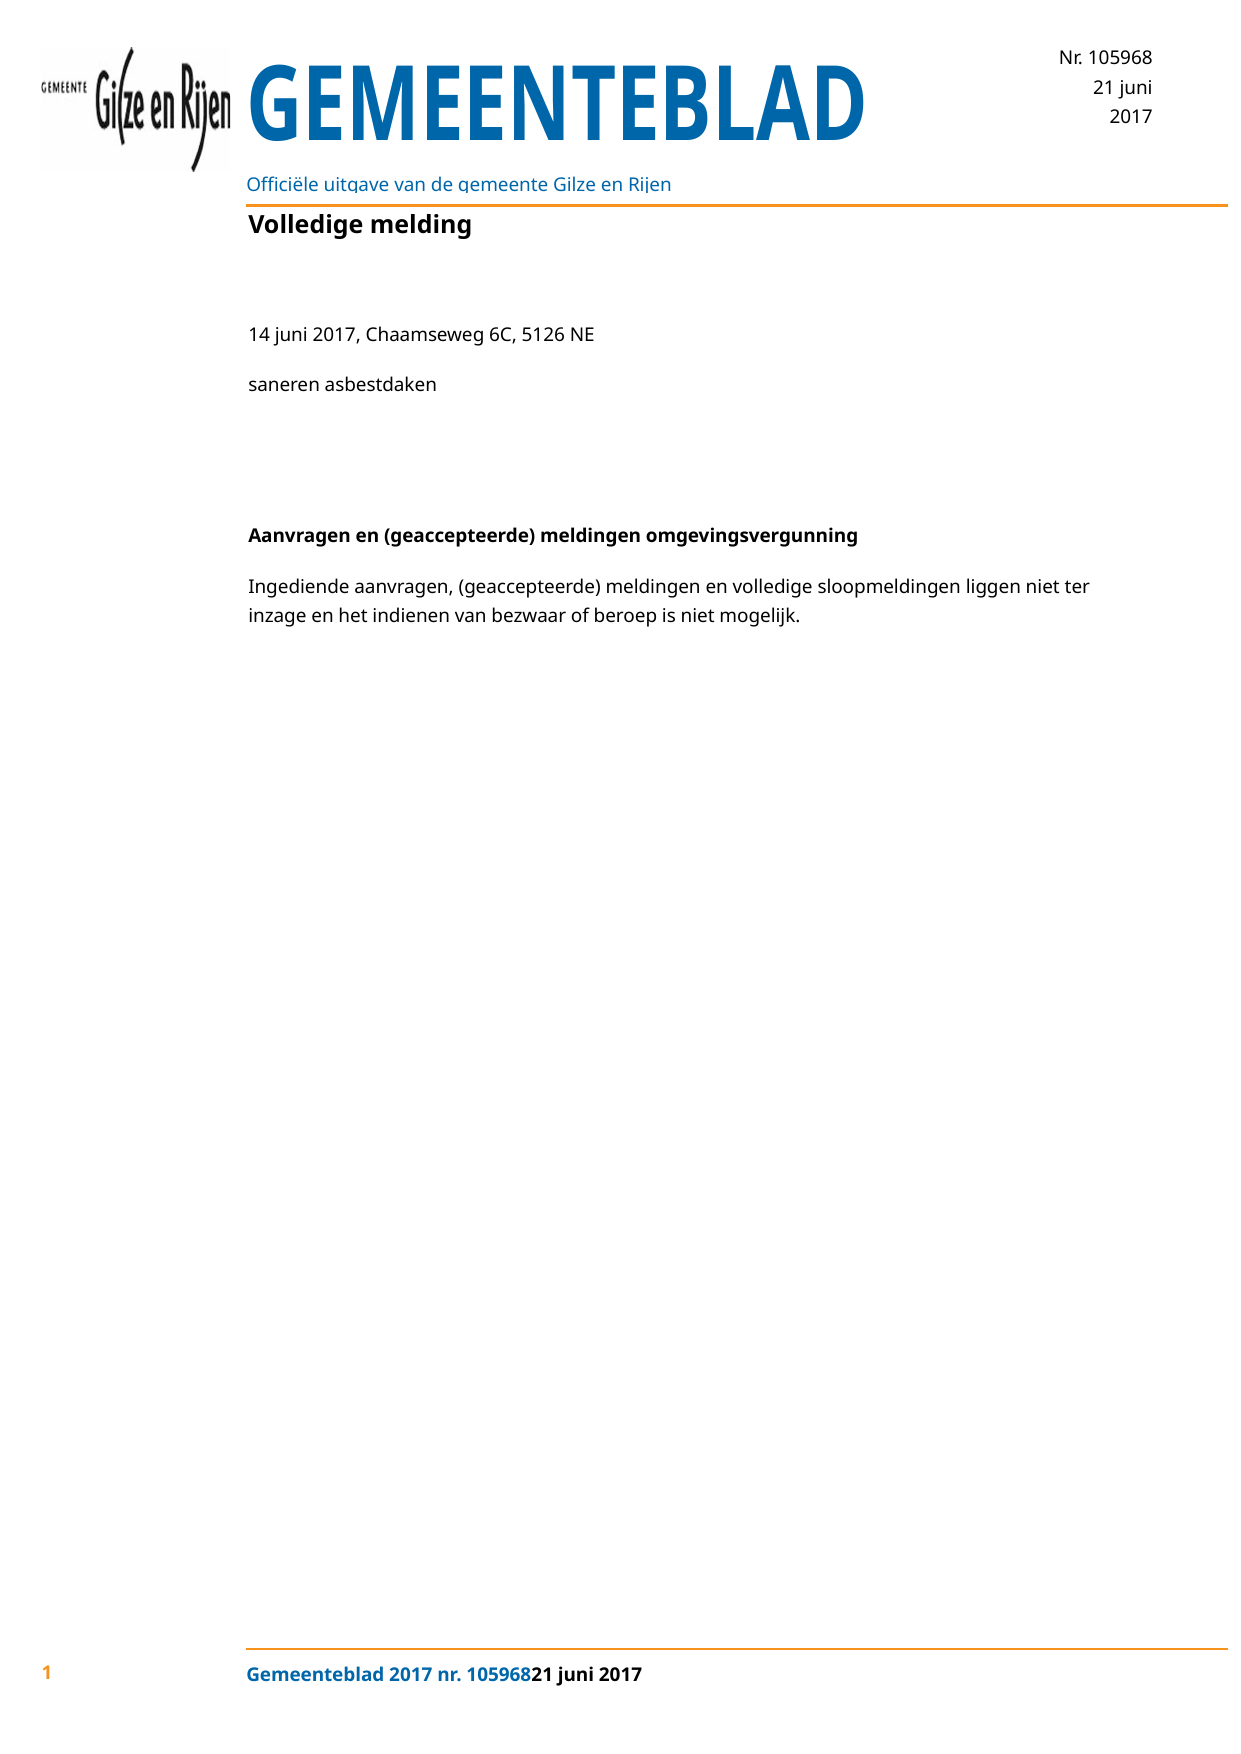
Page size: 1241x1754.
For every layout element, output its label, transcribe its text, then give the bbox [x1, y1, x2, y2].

text saneren asbestdaken [248, 371, 1152, 397]
picture [41, 47, 231, 172]
text Aanvragen en (geaccepteerde) meldingen omgevingsvergunning [248, 522, 1152, 548]
text 14 juni 2017, Chaamseweg 6C, 5126 NE [248, 321, 1152, 346]
text Volledige melding [248, 207, 1152, 241]
text Ingediende aanvragen, (geaccepteerde) meldingen en volledige sloopmeldingen liggen niet ter inzage en het indienen van bezwaar of beroep is niet mogelijk. [248, 573, 1152, 628]
